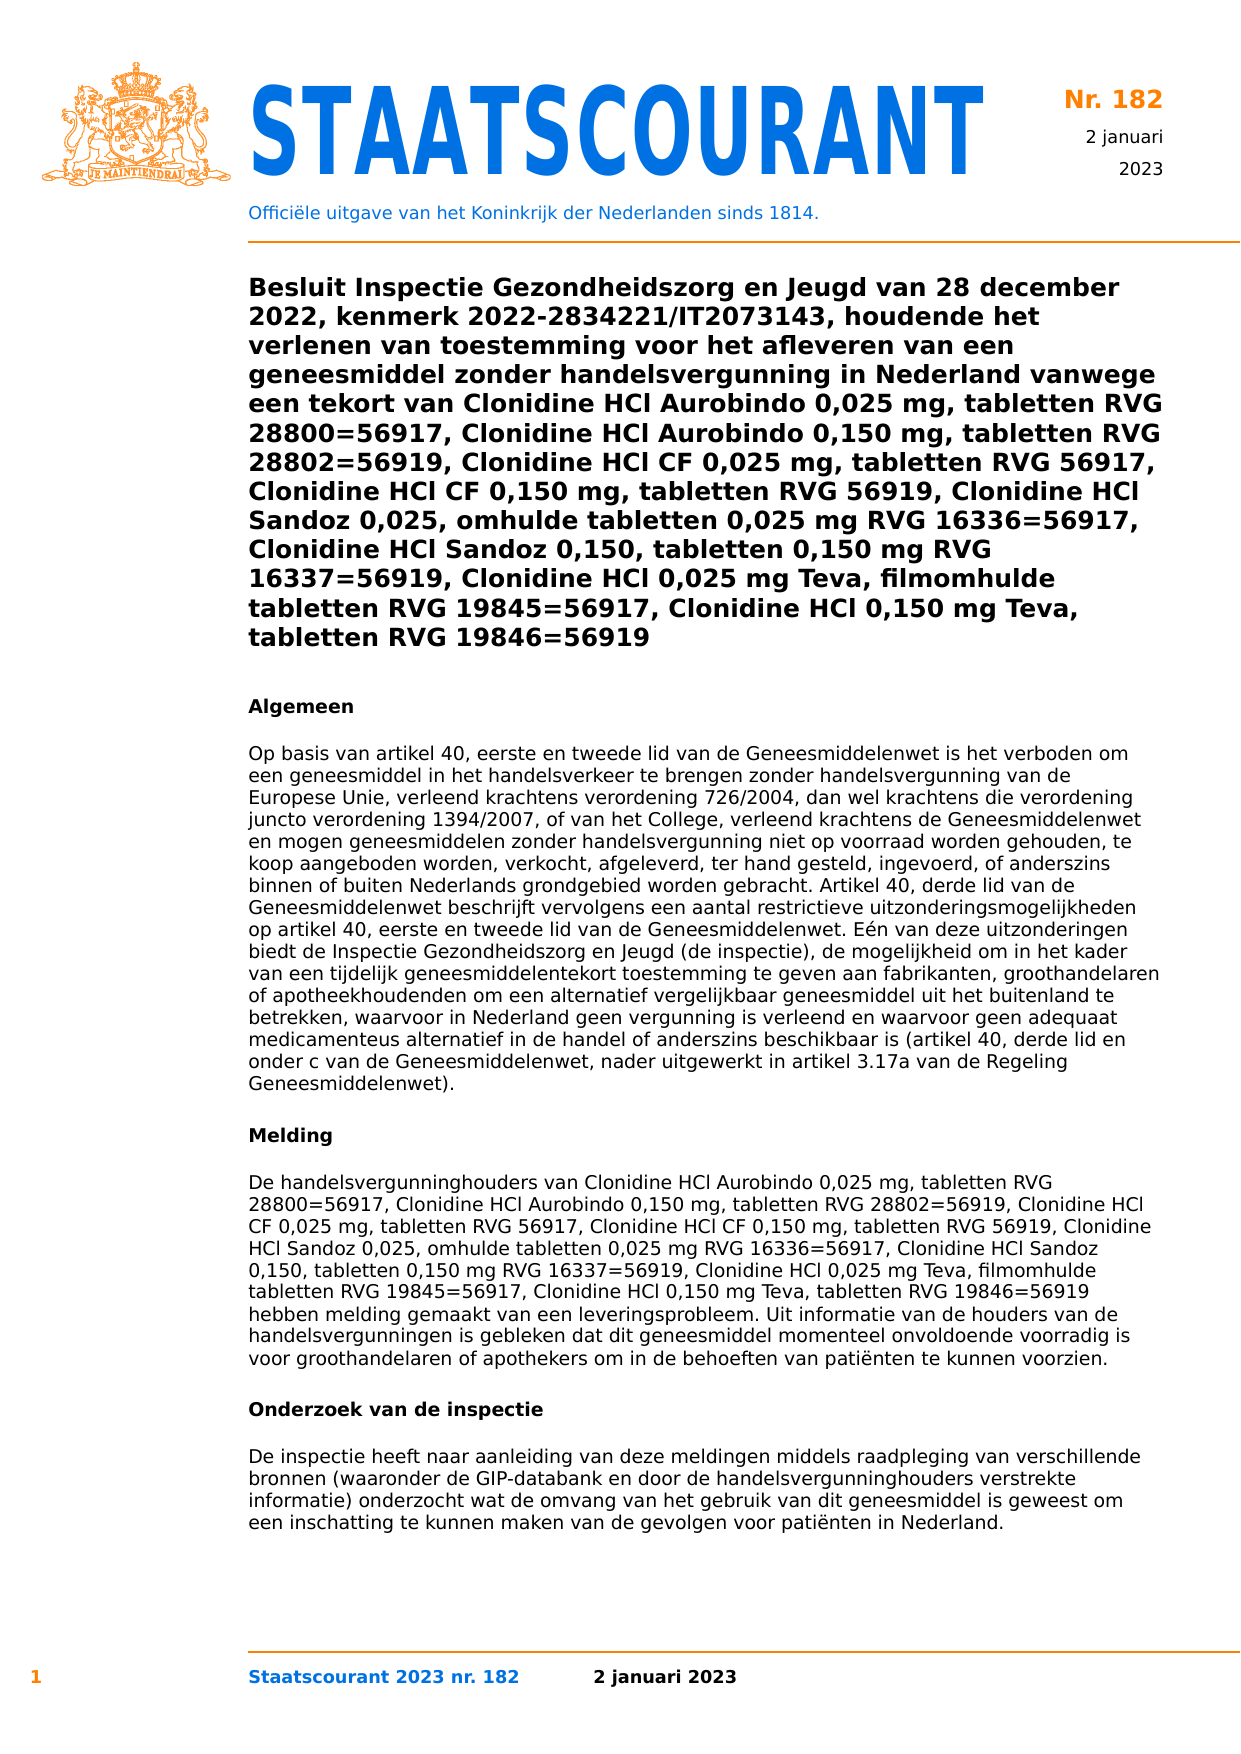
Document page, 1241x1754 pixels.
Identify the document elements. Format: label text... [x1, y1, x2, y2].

table_cell 2023 [998, 153, 1240, 203]
text Op basis van artikel 40, eerste en tweede lid van de Geneesmiddelenwet is het verboden om een geneesmiddel in het handelsverkeer te brengen zonder handelsvergunning van de Europese Unie, verleend krachtens verordening 726/2004, dan wel krachtens die verordening juncto verordening 1394/2007, of van het College, verleend krachtens de Geneesmiddelenwet en mogen geneesmiddelen zonder handelsvergunning niet op voorraad worden gehouden, te koop aangeboden worden, verkocht, afgeleverd, ter hand gesteld, ingevoerd, of anderszins binnen of buiten Nederlands grondgebied worden gebracht. Artikel 40, derde lid van de Geneesmiddelenwet beschrijft vervolgens een aantal restrictieve uitzonderingsmogelijkheden op artikel 40, eerste en tweede lid van de Geneesmiddelenwet. Eén van deze uitzonderingen biedt de Inspectie Gezondheidszorg en Jeugd (de inspectie), de mogelijkheid om in het kader van een tijdelijk geneesmiddelentekort toestemming te geven aan fabrikanten, groothandelaren of apotheekhoudenden om een alternatief vergelijkbaar geneesmiddel uit het buitenland te betrekken, waarvoor in Nederland geen vergunning is verleend en waarvoor geen adequaat medicamenteus alternatief in de handel of anderszins beschikbaar is (artikel 40, derde lid en onder c van de Geneesmiddelenwet, nader uitgewerkt in artikel 3.17a van de Regeling Geneesmiddelenwet). [248, 743, 1163, 1094]
subtitle Algemeen [248, 696, 1163, 718]
table_cell 2 januari [998, 121, 1240, 153]
text De inspectie heeft naar aanleiding van deze meldingen middels raadpleging van verschillende bronnen (waaronder de GIP-databank en door de handelsvergunninghouders verstrekte informatie) onderzocht wat de omvang van het gebruik van dit geneesmiddel is geweest om een inschatting te kunnen maken van de gevolgen voor patiënten in Nederland. [248, 1446, 1163, 1534]
picture [41, 62, 231, 186]
table_header STAATSCOURANT [248, 62, 998, 203]
text De handelsvergunninghouders van Clonidine HCl Aurobindo 0,025 mg, tabletten RVG 28800=56917, Clonidine HCl Aurobindo 0,150 mg, tabletten RVG 28802=56919, Clonidine HCl CF 0,025 mg, tabletten RVG 56917, Clonidine HCl CF 0,150 mg, tabletten RVG 56919, Clonidine HCl Sandoz 0,025, omhulde tabletten 0,025 mg RVG 16336=56917, Clonidine HCl Sandoz 0,150, tabletten 0,150 mg RVG 16337=56919, Clonidine HCl 0,025 mg Teva, filmomhulde tabletten RVG 19845=56917, Clonidine HCl 0,150 mg Teva, tabletten RVG 19846=56919 hebben melding gemaakt van een leveringsprobleem. Uit informatie van de houders van de handelsvergunningen is gebleken dat dit geneesmiddel momenteel onvoldoende voorradig is voor groothandelaren of apothekers om in de behoeften van patiënten te kunnen voorzien. [248, 1172, 1163, 1369]
subtitle Melding [248, 1124, 1163, 1147]
table_header Nr. 182 [998, 62, 1240, 121]
subtitle Besluit Inspectie Gezondheidszorg en Jeugd van 28 december 2022, kenmerk 2022-2834221/IT2073143, houdende het verlenen van toestemming voor het afleveren van een geneesmiddel zonder handelsvergunning in Nederland vanwege een tekort van Clonidine HCl Aurobindo 0,025 mg, tabletten RVG 28800=56917, Clonidine HCl Aurobindo 0,150 mg, tabletten RVG 28802=56919, Clonidine HCl CF 0,025 mg, tabletten RVG 56917, Clonidine HCl CF 0,150 mg, tabletten RVG 56919, Clonidine HCl Sandoz 0,025, omhulde tabletten 0,025 mg RVG 16336=56917, Clonidine HCl Sandoz 0,150, tabletten 0,150 mg RVG 16337=56919, Clonidine HCl 0,025 mg Teva, filmomhulde tabletten RVG 19845=56917, Clonidine HCl 0,150 mg Teva, tabletten RVG 19846=56919 [248, 273, 1163, 652]
table_header [25, 62, 248, 241]
subtitle Onderzoek van de inspectie [248, 1399, 1163, 1421]
table_cell Officiële uitgave van het Koninkrijk der Nederlanden sinds 1814. [248, 203, 1240, 241]
